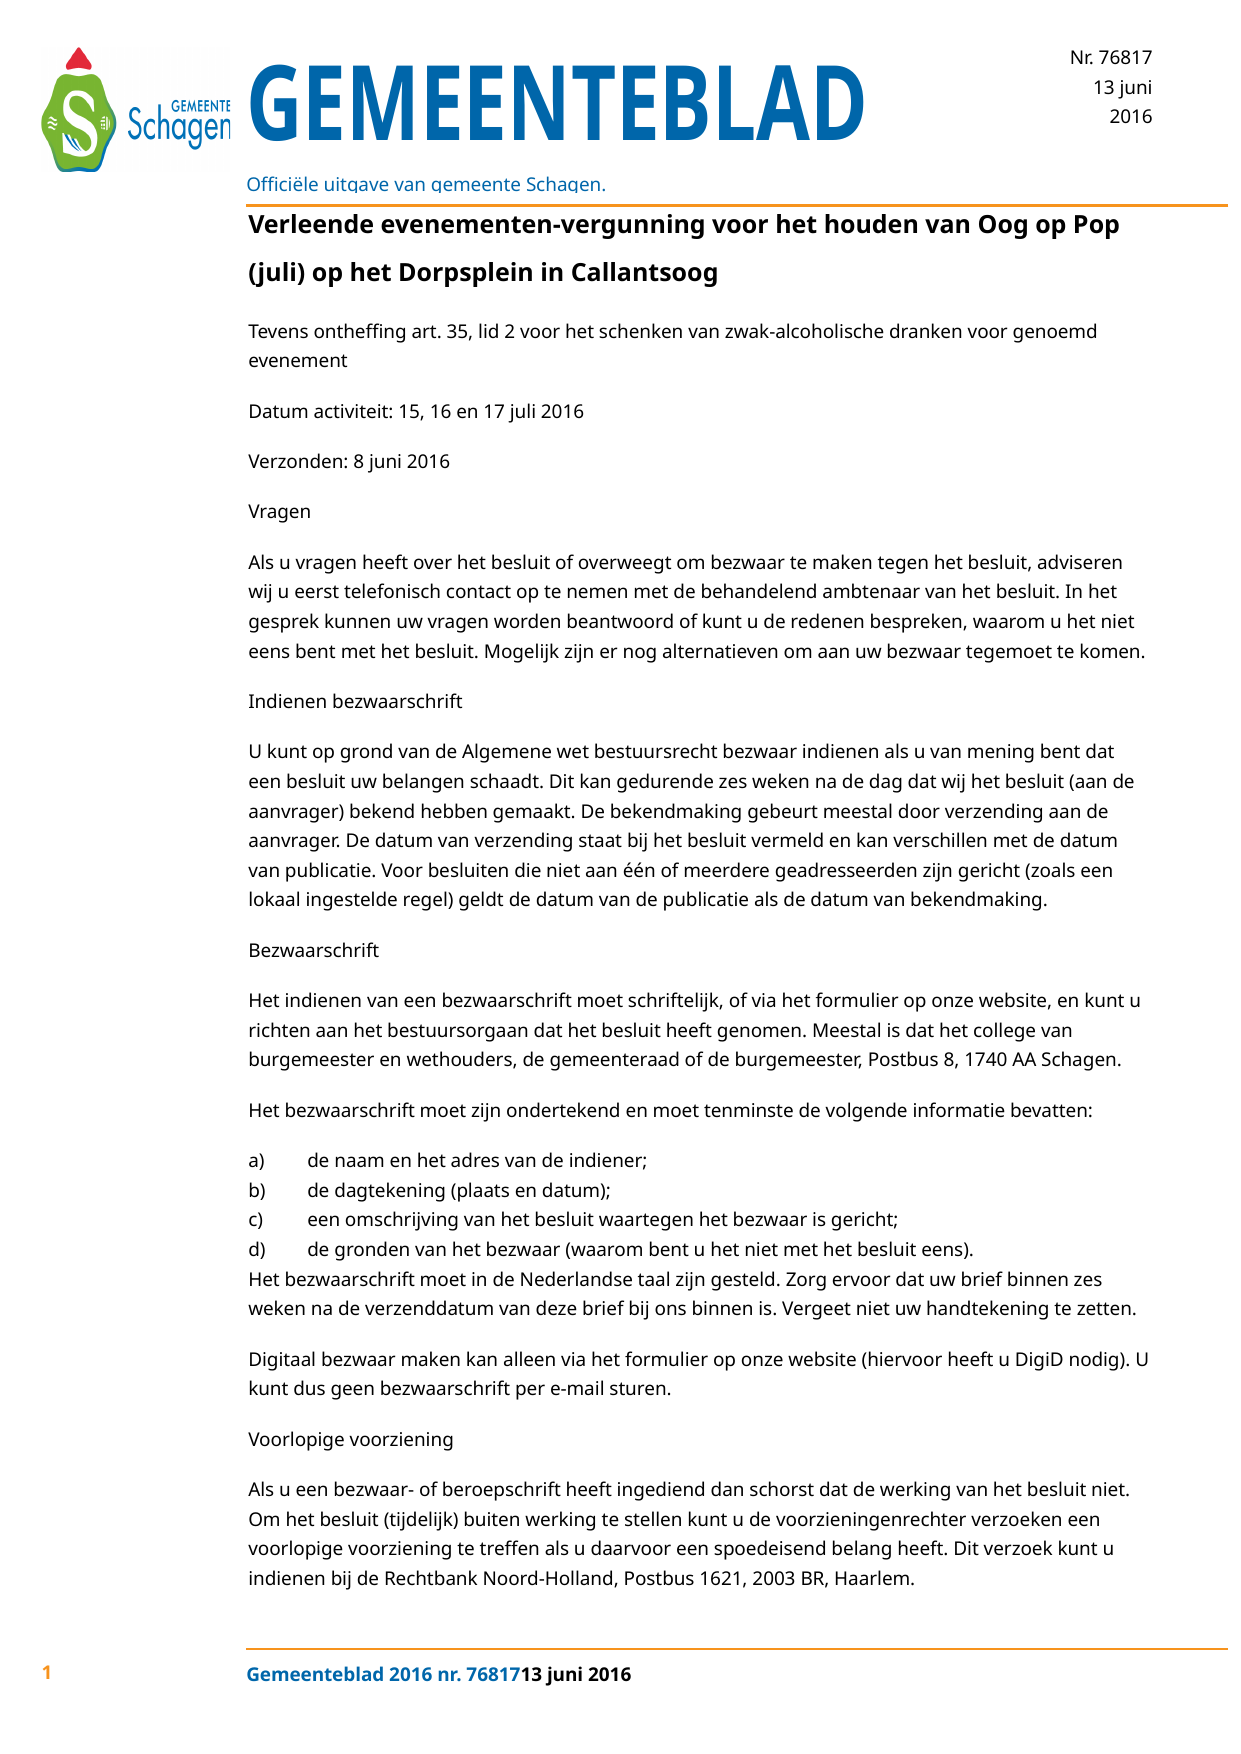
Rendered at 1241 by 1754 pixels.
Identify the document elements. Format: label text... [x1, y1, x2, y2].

text Het indienen van een bezwaarschrift moet schriftelijk, of via het formulier op onze website, en kunt u richten aan het bestuursorgaan dat het besluit heeft genomen. Meestal is dat het college van burgemeester en wethouders, de gemeenteraad of de burgemeester, Postbus 8, 1740 AA Schagen. [248, 987, 1152, 1072]
list een omschrijving van het besluit waartegen het bezwaar is gericht; [248, 1207, 1152, 1232]
picture [41, 47, 231, 172]
list de dagtekening (plaats en datum); [248, 1177, 1152, 1203]
text U kunt op grond van de Algemene wet bestuursrecht bezwaar indienen als u van mening bent dat een besluit uw belangen schaadt. Dit kan gedurende zes weken na de dag dat wij het besluit (aan de aanvrager) bekend hebben gemaakt. De bekendmaking gebeurt meestal door verzending aan de aanvrager. De datum van verzending staat bij het besluit vermeld en kan verschillen met de datum van publicatie. Voor besluiten die niet aan één of meerdere geadresseerden zijn gericht (zoals een lokaal ingestelde regel) geldt de datum van de publicatie als de datum van bekendmaking. [248, 739, 1152, 912]
text Digitaal bezwaar maken kan alleen via het formulier op onze website (hiervoor heeft u DigiD nodig). U kunt dus geen bezwaarschrift per e-mail sturen. [248, 1346, 1152, 1401]
text Als u vragen heeft over het besluit of overweegt om bezwaar te maken tegen het besluit, adviseren wij u eerst telefonisch contact op te nemen met de behandelend ambtenaar van het besluit. In het gesprek kunnen uw vragen worden beantwoord of kunt u de redenen bespreken, waarom u het niet eens bent met het besluit. Mogelijk zijn er nog alternatieven om aan uw bezwaar tegemoet te komen. [248, 549, 1152, 664]
text Als u een bezwaar- of beroepschrift heeft ingediend dan schorst dat de werking van het besluit niet. Om het besluit (tijdelijk) buiten werking te stellen kunt u de voorzieningenrechter verzoeken een voorlopige voorziening te treffen als u daarvoor een spoedeisend belang heeft. Dit verzoek kunt u indienen bij de Rechtbank Noord-Holland, Postbus 1621, 2003 BR, Haarlem. [248, 1476, 1152, 1591]
text Tevens ontheffing art. 35, lid 2 voor het schenken van zwak-alcoholische dranken voor genoemd evenement [248, 318, 1152, 373]
list de naam en het adres van de indiener; [248, 1147, 1152, 1173]
text Het bezwaarschrift moet zijn ondertekend en moet tenminste de volgende informatie bevatten: [248, 1097, 1152, 1123]
text Vragen [248, 499, 1152, 524]
text Datum activiteit: 15, 16 en 17 juli 2016 [248, 398, 1152, 424]
text Het bezwaarschrift moet in de Nederlandse taal zijn gesteld. Zorg ervoor dat uw brief binnen zes weken na de verzenddatum van deze brief bij ons binnen is. Vergeet niet uw handtekening te zetten. [248, 1266, 1152, 1321]
text Verzonden: 8 juni 2016 [248, 448, 1152, 474]
list de gronden van het bezwaar (waarom bent u het niet met het besluit eens). [248, 1236, 1152, 1262]
text Bezwaarschrift [248, 937, 1152, 963]
text Verleende evenementen-vergunning voor het houden van Oog op Pop (juli) op het Dorpsplein in Callantsoog [248, 207, 1152, 288]
text Indienen bezwaarschrift [248, 688, 1152, 714]
text Voorlopige voorziening [248, 1426, 1152, 1452]
